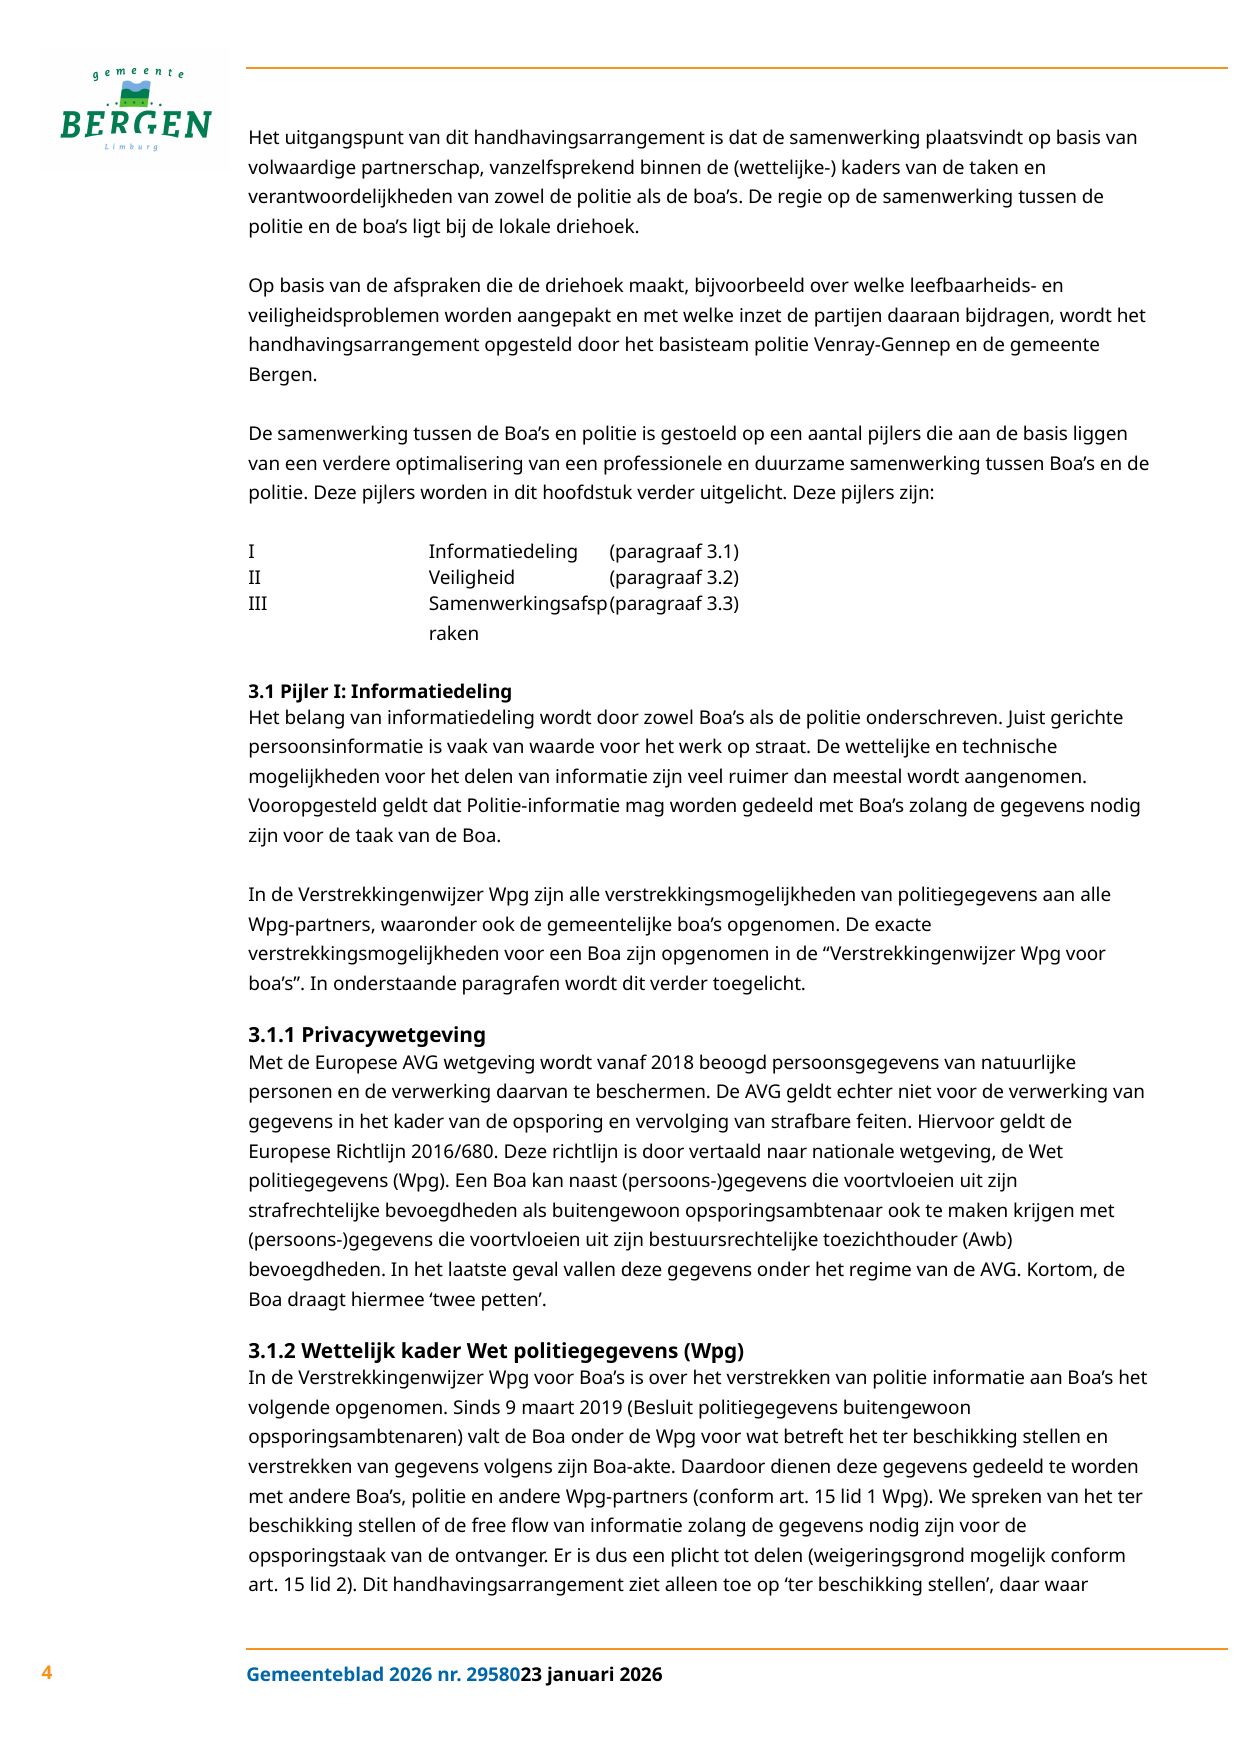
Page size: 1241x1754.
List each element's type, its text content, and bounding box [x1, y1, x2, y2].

text 3.1.1 Privacywetgeving [248, 1021, 1152, 1049]
table_header (paragraaf 3.1) [609, 539, 1152, 564]
table_cell Veiligheid [429, 564, 609, 590]
text 3.1.2 Wettelijk kader Wet politiegegevens (Wpg) [248, 1336, 1152, 1364]
text Het uitgangspunt van dit handhavingsarrangement is dat de samenwerking plaatsvindt op basis van volwaardige partnerschap, vanzelfsprekend binnen de (wettelijke-) kaders van de taken en verantwoordelijkheden van zowel de politie als de boa’s. De regie op de samenwerking tussen de politie en de boa’s ligt bij de lokale driehoek. [248, 124, 1152, 239]
table_header Informatiedeling [429, 539, 609, 564]
table_cell II [248, 564, 429, 590]
text 3.1 Pijler I: Informatiedeling [248, 678, 1152, 704]
table_header I [248, 539, 429, 564]
table_cell Samenwerkingsafspraken [429, 590, 609, 645]
text Op basis van de afspraken die de driehoek maakt, bijvoorbeeld over welke leefbaarheids- en veiligheidsproblemen worden aangepakt en met welke inzet de partijen daaraan bijdragen, wordt het handhavingsarrangement opgesteld door het basisteam politie Venray-Gennep en de gemeente Bergen. [248, 272, 1152, 387]
picture [41, 47, 231, 172]
table_cell (paragraaf 3.2) [609, 564, 1152, 590]
text Het belang van informatiedeling wordt door zowel Boa’s als de politie onderschreven. Juist gerichte persoonsinformatie is vaak van waarde voor het werk op straat. De wettelijke en technische mogelijkheden voor het delen van informatie zijn veel ruimer dan meestal wordt aangenomen. Vooropgesteld geldt dat Politie-informatie mag worden gedeeld met Boa’s zolang de gegevens nodig zijn voor de taak van de Boa. [248, 704, 1152, 848]
text In de Verstrekkingenwijzer Wpg voor Boa’s is over het verstrekken van politie informatie aan Boa’s het volgende opgenomen. Sinds 9 maart 2019 (Besluit politiegegevens buitengewoon opsporingsambtenaren) valt de Boa onder de Wpg voor wat betreft het ter beschikking stellen en verstrekken van gegevens volgens zijn Boa-akte. Daardoor dienen deze gegevens gedeeld te worden met andere Boa’s, politie en andere Wpg-partners (conform art. 15 lid 1 Wpg). We spreken van het ter beschikking stellen of de free flow van informatie zolang de gegevens nodig zijn voor de opsporingstaak van de ontvanger. Er is dus een plicht tot delen (weigeringsgrond mogelijk conform art. 15 lid 2). Dit handhavingsarrangement ziet alleen toe op ‘ter beschikking stellen’, daar waar [248, 1364, 1152, 1597]
table_cell III [248, 590, 429, 645]
text De samenwerking tussen de Boa’s en politie is gestoeld op een aantal pijlers die aan de basis liggen van een verdere optimalisering van een professionele en duurzame samenwerking tussen Boa’s en de politie. Deze pijlers worden in dit hoofdstuk verder uitgelicht. Deze pijlers zijn: [248, 420, 1152, 505]
table_cell (paragraaf 3.3) [609, 590, 1152, 645]
text Met de Europese AVG wetgeving wordt vanaf 2018 beoogd persoonsgegevens van natuurlijke personen en de verwerking daarvan te beschermen. De AVG geldt echter niet voor de verwerking van gegevens in het kader van de opsporing en vervolging van strafbare feiten. Hiervoor geldt de Europese Richtlijn 2016/680. Deze richtlijn is door vertaald naar nationale wetgeving, de Wet politiegegevens (Wpg). Een Boa kan naast (persoons-)gegevens die voortvloeien uit zijn strafrechtelijke bevoegdheden als buitengewoon opsporingsambtenaar ook te maken krijgen met (persoons-)gegevens die voortvloeien uit zijn bestuursrechtelijke toezichthouder (Awb) bevoegdheden. In het laatste geval vallen deze gegevens onder het regime van de AVG. Kortom, de Boa draagt hiermee ‘twee petten’. [248, 1049, 1152, 1311]
text In de Verstrekkingenwijzer Wpg zijn alle verstrekkingsmogelijkheden van politiegegevens aan alle Wpg-partners, waaronder ook de gemeentelijke boa’s opgenomen. De exacte verstrekkingsmogelijkheden voor een Boa zijn opgenomen in de “Verstrekkingenwijzer Wpg voor boa’s”. In onderstaande paragrafen wordt dit verder toegelicht. [248, 881, 1152, 996]
